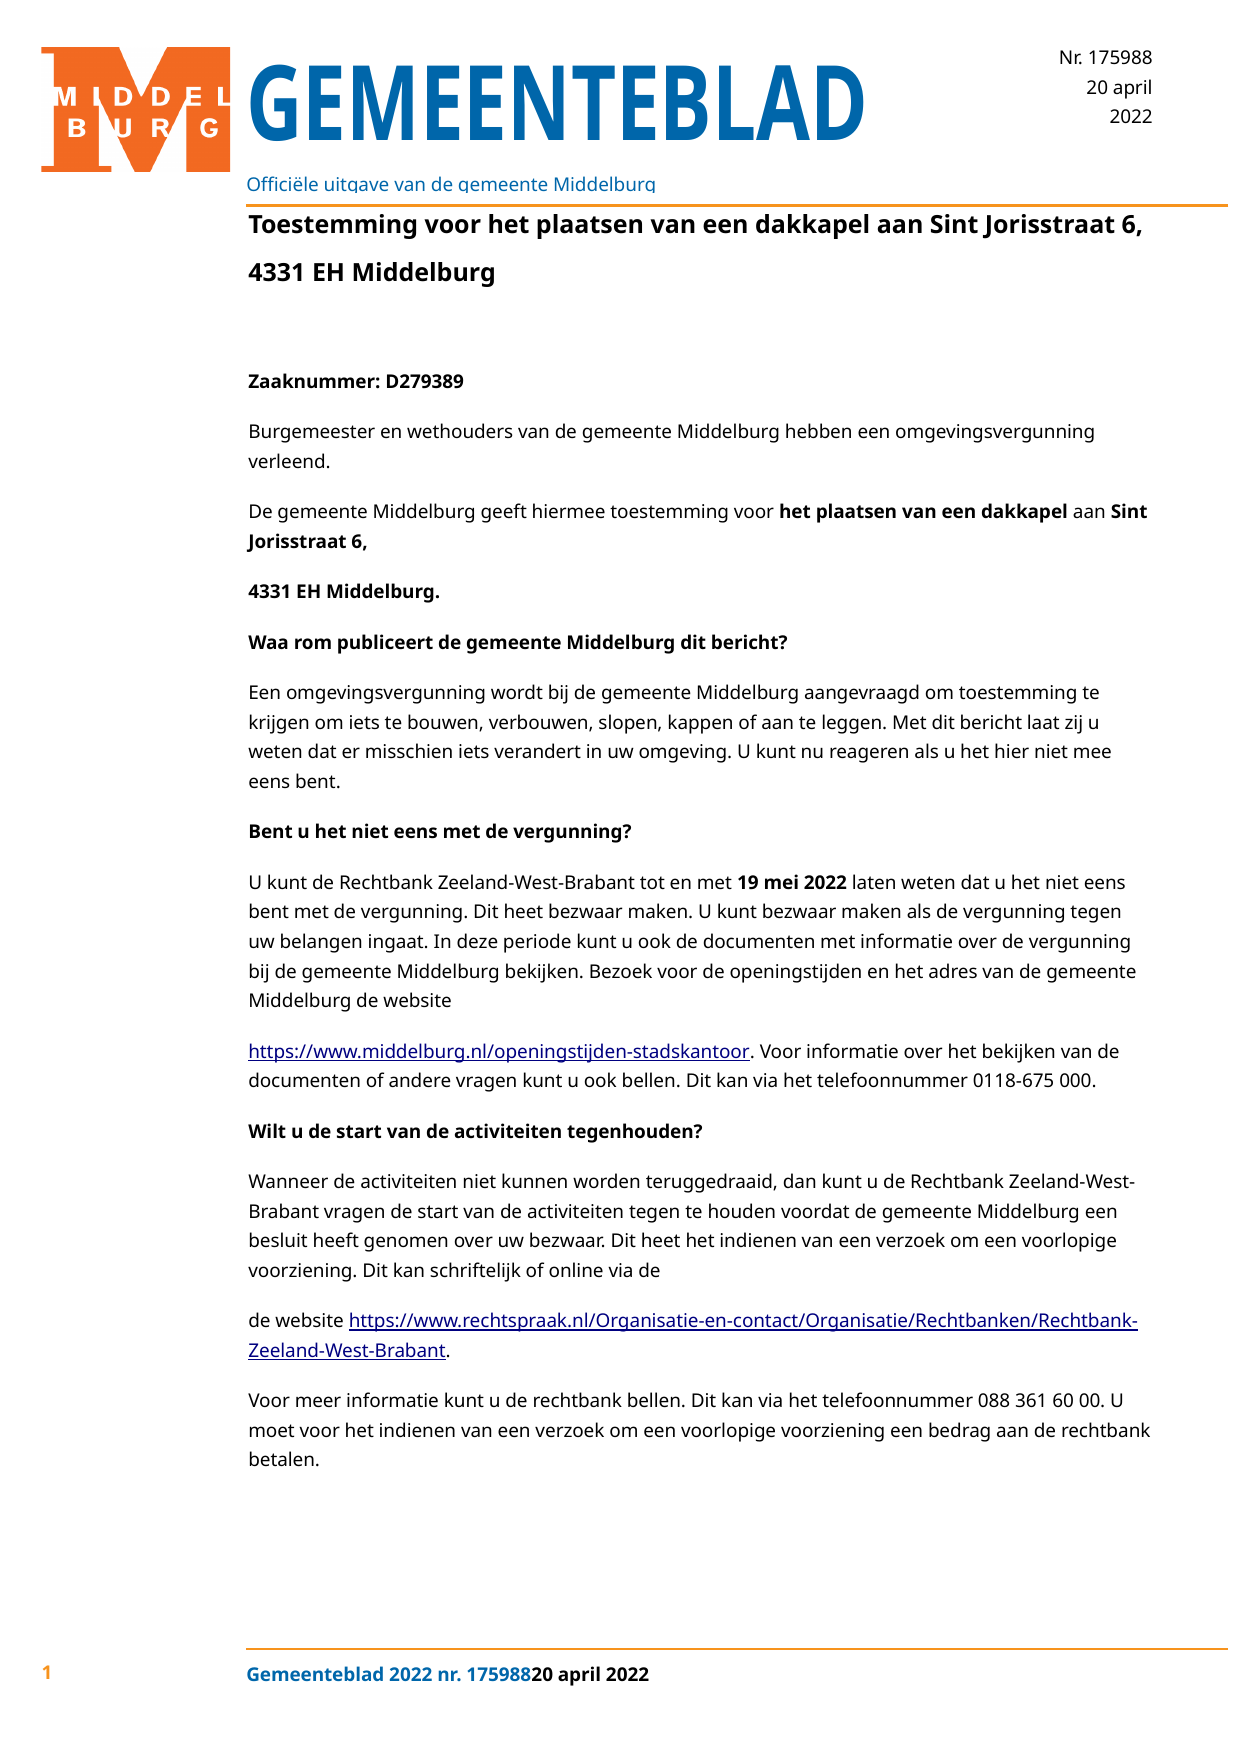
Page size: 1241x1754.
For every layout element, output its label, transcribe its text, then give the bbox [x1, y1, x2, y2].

text De gemeente Middelburg geeft hiermee toestemming voor het plaatsen van een dakkapel aan Sint Jorisstraat 6, [248, 499, 1152, 554]
text 4331 EH Middelburg. [248, 579, 1152, 604]
text https://www.middelburg.nl/openingstijden-stadskantoor. Voor informatie over het bekijken van de documenten of andere vragen kunt u ook bellen. Dit kan via het telefoonnummer 0118-675 000. [248, 1038, 1152, 1093]
text Wanneer de activiteiten niet kunnen worden teruggedraaid, dan kunt u de Rechtbank Zeeland-West-Brabant vragen de start van de activiteiten tegen te houden voordat de gemeente Middelburg een besluit heeft genomen over uw bezwaar. Dit heet het indienen van een verzoek om een voorlopige voorziening. Dit kan schriftelijk of online via de [248, 1168, 1152, 1283]
text U kunt de Rechtbank Zeeland-West-Brabant tot en met 19 mei 2022 laten weten dat u het niet eens bent met de vergunning. Dit heet bezwaar maken. U kunt bezwaar maken als de vergunning tegen uw belangen ingaat. In deze periode kunt u ook de documenten met informatie over de vergunning bij de gemeente Middelburg bekijken. Bezoek voor de openingstijden en het adres van de gemeente Middelburg de website [248, 869, 1152, 1013]
picture [41, 47, 231, 172]
text de website https://www.rechtspraak.nl/Organisatie-en-contact/Organisatie/Rechtbanken/Rechtbank-Zeeland-West-Brabant. [248, 1307, 1152, 1363]
text Toestemming voor het plaatsen van een dakkapel aan Sint Jorisstraat 6, 4331 EH Middelburg [248, 207, 1152, 288]
text Een omgevingsvergunning wordt bij de gemeente Middelburg aangevraagd om toestemming te krijgen om iets te bouwen, verbouwen, slopen, kappen of aan te leggen. Met dit bericht laat zij u weten dat er misschien iets verandert in uw omgeving. U kunt nu reageren als u het hier niet mee eens bent. [248, 679, 1152, 794]
text Voor meer informatie kunt u de rechtbank bellen. Dit kan via het telefoonnummer 088 361 60 00. U moet voor het indienen van een verzoek om een voorlopige voorziening een bedrag aan de rechtbank betalen. [248, 1387, 1152, 1472]
text Bent u het niet eens met de vergunning? [248, 819, 1152, 844]
text Burgemeester en wethouders van de gemeente Middelburg hebben een omgevingsvergunning verleend. [248, 419, 1152, 474]
text Waa rom publiceert de gemeente Middelburg dit bericht? [248, 629, 1152, 655]
text Wilt u de start van de activiteiten tegenhouden? [248, 1118, 1152, 1144]
text Zaaknummer: D279389 [248, 368, 1152, 394]
